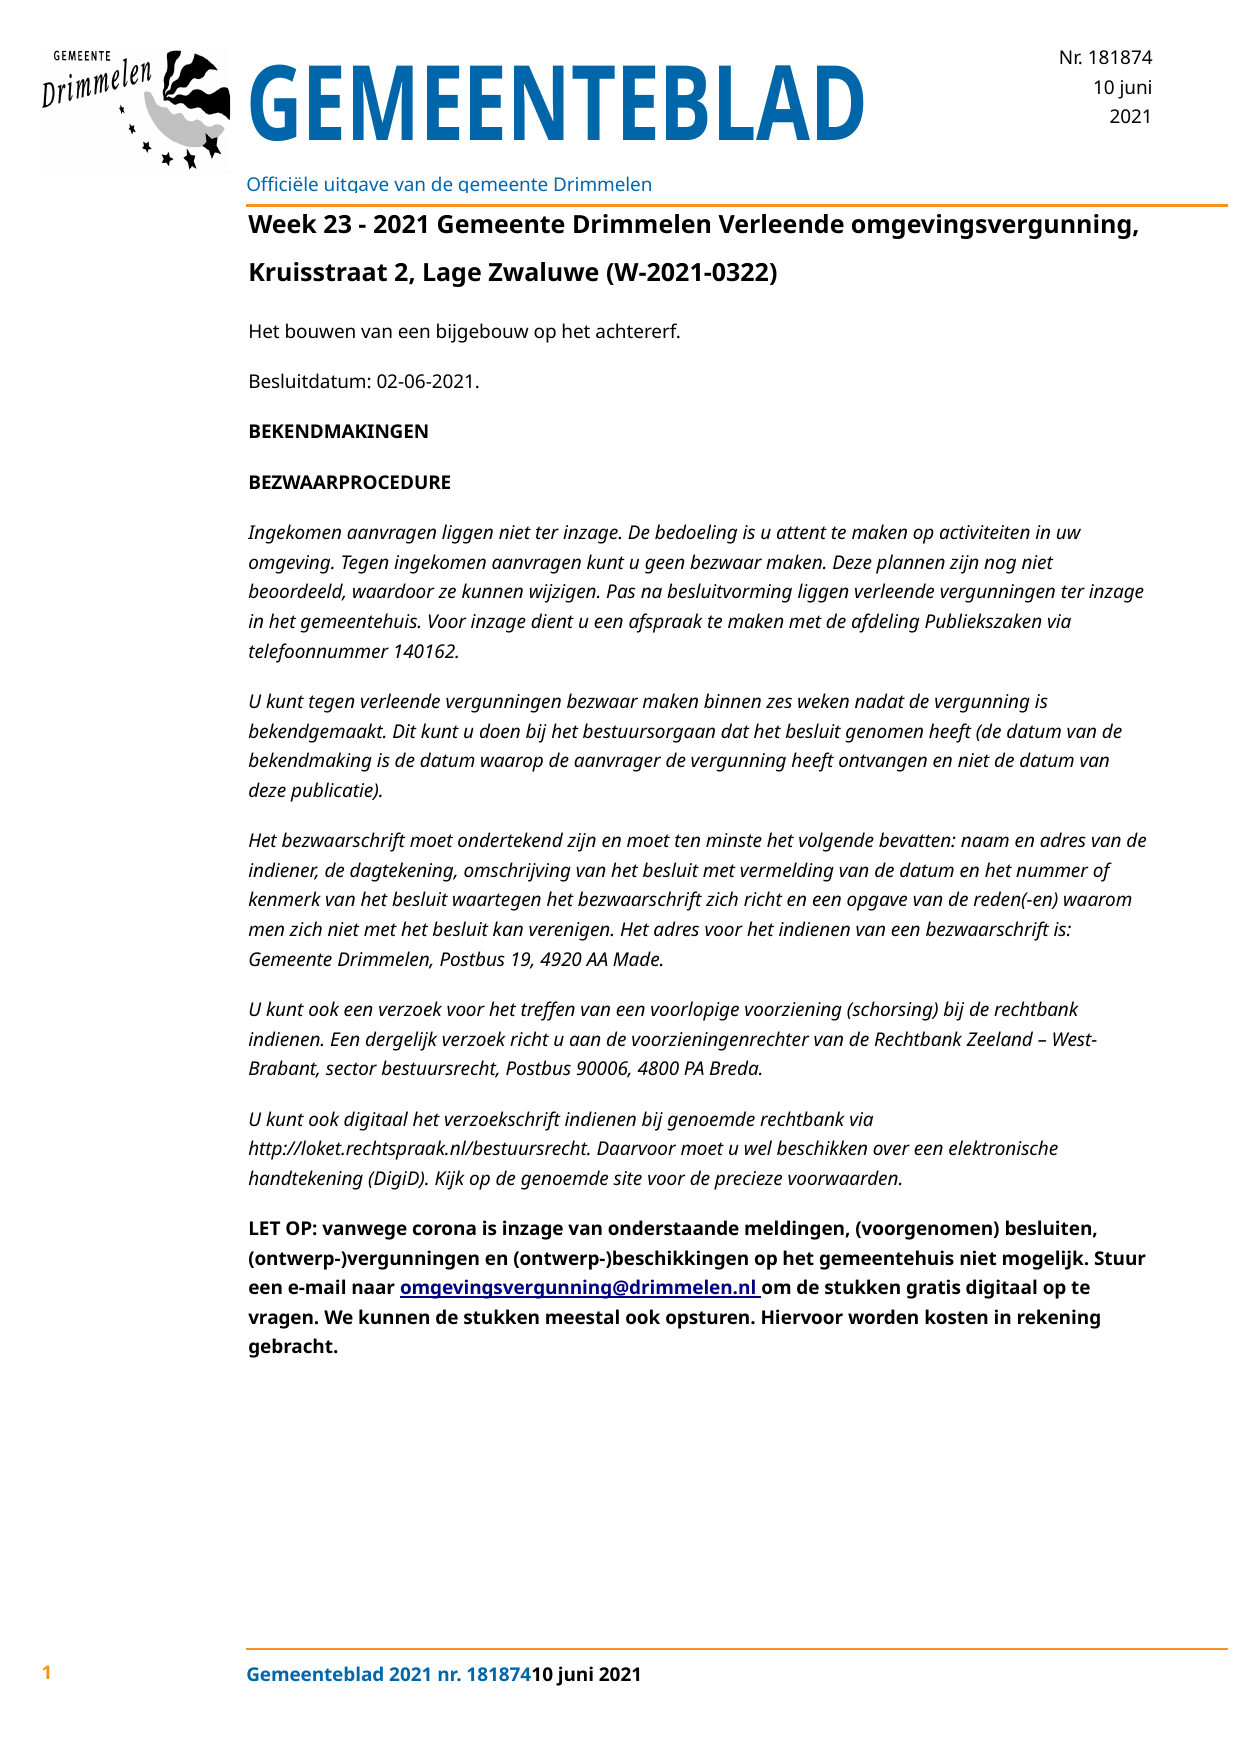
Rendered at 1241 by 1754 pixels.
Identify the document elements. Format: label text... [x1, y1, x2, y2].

text U kunt ook digitaal het verzoekschrift indienen bij genoemde rechtbank via http://loket.rechtspraak.nl/bestuursrecht. Daarvoor moet u wel beschikken over een elektronische handtekening (DigiD). Kijk op de genoemde site voor de precieze voorwaarden. [248, 1106, 1152, 1191]
text U kunt ook een verzoek voor het treffen van een voorlopige voorziening (schorsing) bij de rechtbank indienen. Een dergelijk verzoek richt u aan de voorzieningenrechter van de Rechtbank Zeeland – West-Brabant, sector bestuursrecht, Postbus 90006, 4800 PA Breda. [248, 996, 1152, 1081]
text Het bezwaarschrift moet ondertekend zijn en moet ten minste het volgende bevatten: naam en adres van de indiener, de dagtekening, omschrijving van het besluit met vermelding van de datum en het nummer of kenmerk van het besluit waartegen het bezwaarschrift zich richt en een opgave van de reden(-en) waarom men zich niet met het besluit kan verenigen. Het adres voor het indienen van een bezwaarschrift is: Gemeente Drimmelen, Postbus 19, 4920 AA Made. [248, 827, 1152, 972]
text Besluitdatum: 02-06-2021. [248, 368, 1152, 394]
text BEKENDMAKINGEN [248, 419, 1152, 444]
text BEZWAARPROCEDURE [248, 469, 1152, 495]
picture [41, 47, 231, 172]
text U kunt tegen verleende vergunningen bezwaar maken binnen zes weken nadat de vergunning is bekendgemaakt. Dit kunt u doen bij het bestuursorgaan dat het besluit genomen heeft (de datum van de bekendmaking is de datum waarop de aanvrager de vergunning heeft ontvangen en niet de datum van deze publicatie). [248, 688, 1152, 803]
text Het bouwen van een bijgebouw op het achtererf. [248, 318, 1152, 344]
text Ingekomen aanvragen liggen niet ter inzage. De bedoeling is u attent te maken op activiteiten in uw omgeving. Tegen ingekomen aanvragen kunt u geen bezwaar maken. Deze plannen zijn nog niet beoordeeld, waardoor ze kunnen wijzigen. Pas na besluitvorming liggen verleende vergunningen ter inzage in het gemeentehuis. Voor inzage dient u een afspraak te maken met de afdeling Publiekszaken via telefoonnummer 140162. [248, 519, 1152, 664]
text Week 23 - 2021 Gemeente Drimmelen Verleende omgevingsvergunning, Kruisstraat 2, Lage Zwaluwe (W-2021-0322) [248, 207, 1152, 288]
text LET OP: vanwege corona is inzage van onderstaande meldingen, (voorgenomen) besluiten, (ontwerp-)vergunningen en (ontwerp-)beschikkingen op het gemeentehuis niet mogelijk. Stuur een e-mail naar omgevingsvergunning@drimmelen.nl om de stukken gratis digitaal op te vragen. We kunnen de stukken meestal ook opsturen. Hiervoor worden kosten in rekening gebracht. [248, 1215, 1152, 1359]
